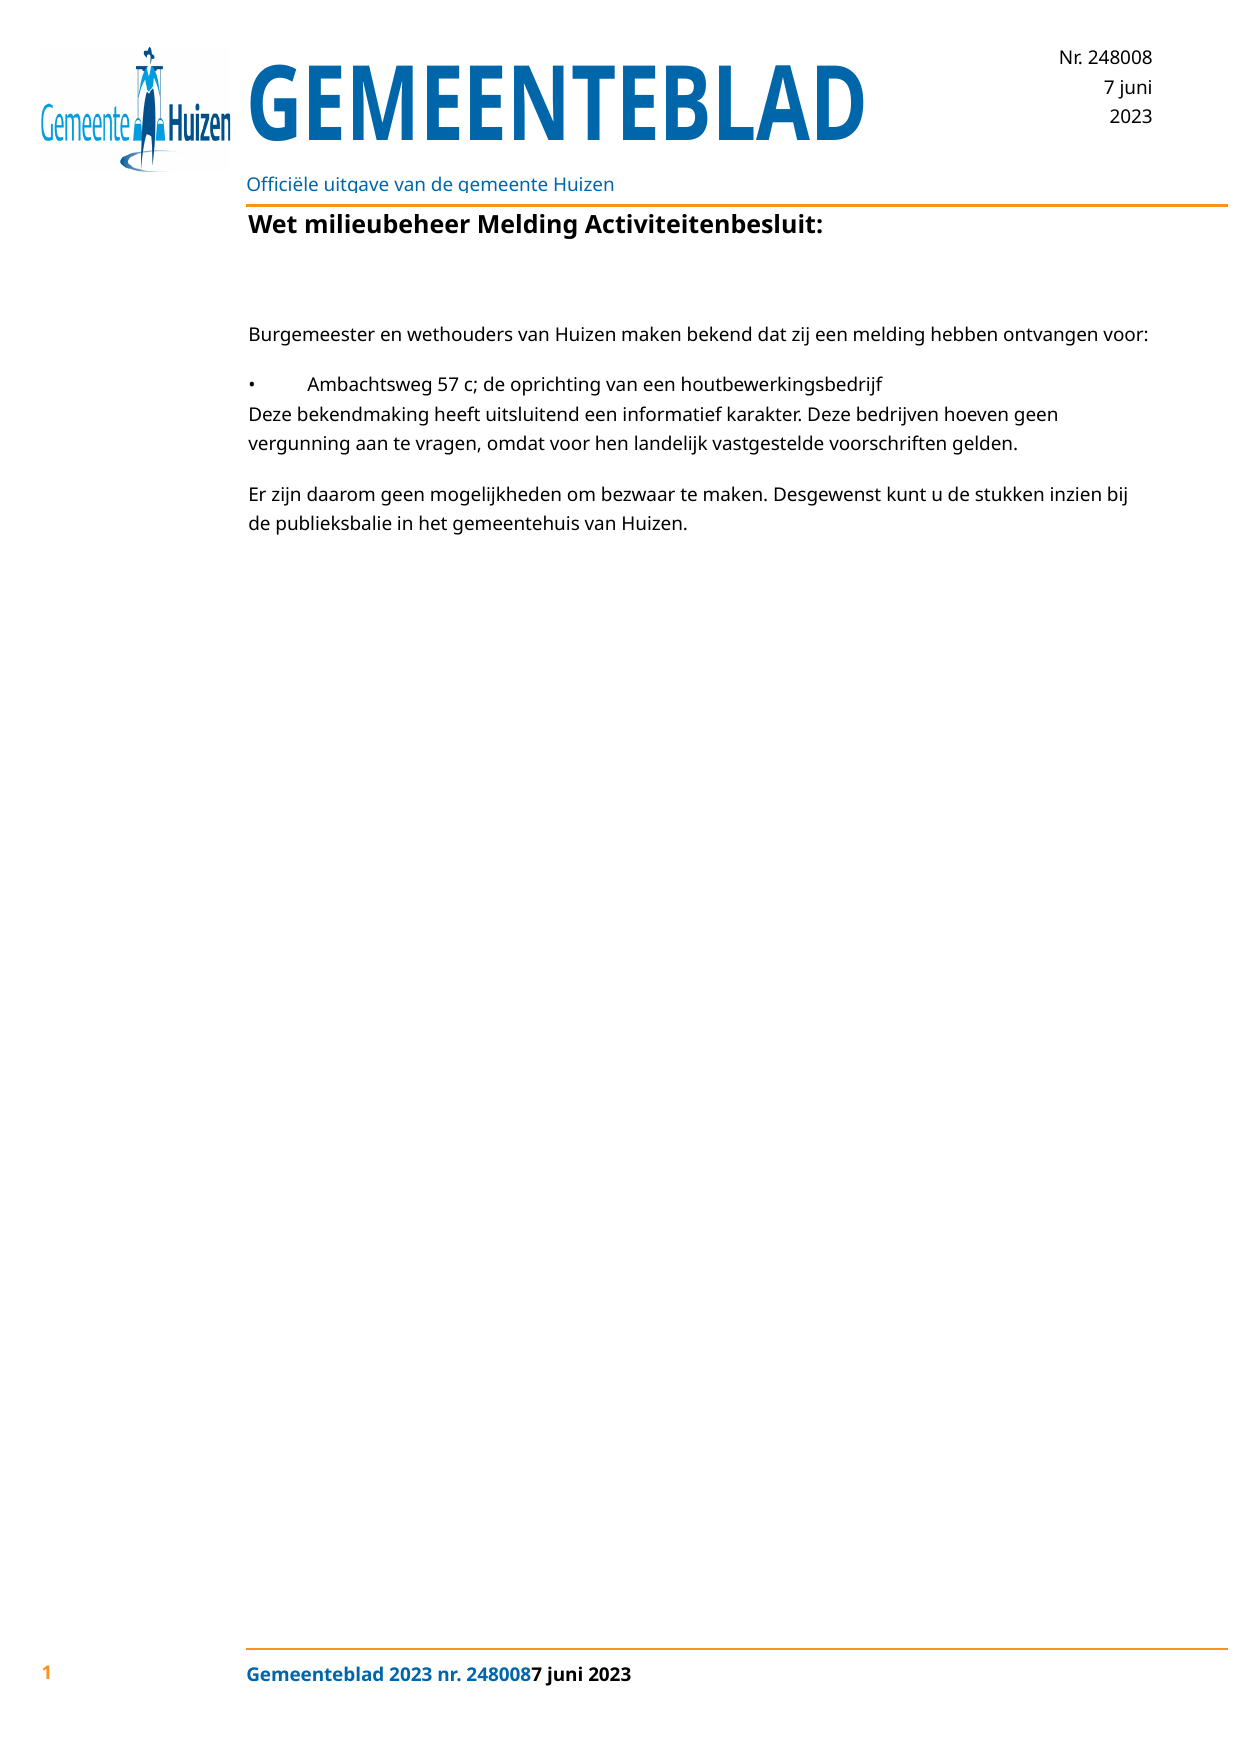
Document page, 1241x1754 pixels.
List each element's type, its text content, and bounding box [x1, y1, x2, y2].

text Wet milieubeheer Melding Activiteitenbesluit: [248, 207, 1152, 241]
text Deze bekendmaking heeft uitsluitend een informatief karakter. Deze bedrijven hoeven geen vergunning aan te vragen, omdat voor hen landelijk vastgestelde voorschriften gelden. [248, 401, 1152, 456]
text Burgemeester en wethouders van Huizen maken bekend dat zij een melding hebben ontvangen voor: [248, 321, 1152, 346]
picture [41, 47, 231, 172]
text Er zijn daarom geen mogelijkheden om bezwaar te maken. Desgewenst kunt u de stukken inzien bij de publieksbalie in het gemeentehuis van Huizen. [248, 481, 1152, 536]
list Ambachtsweg 57 c; de oprichting van een houtbewerkingsbedrijf [248, 371, 1152, 397]
